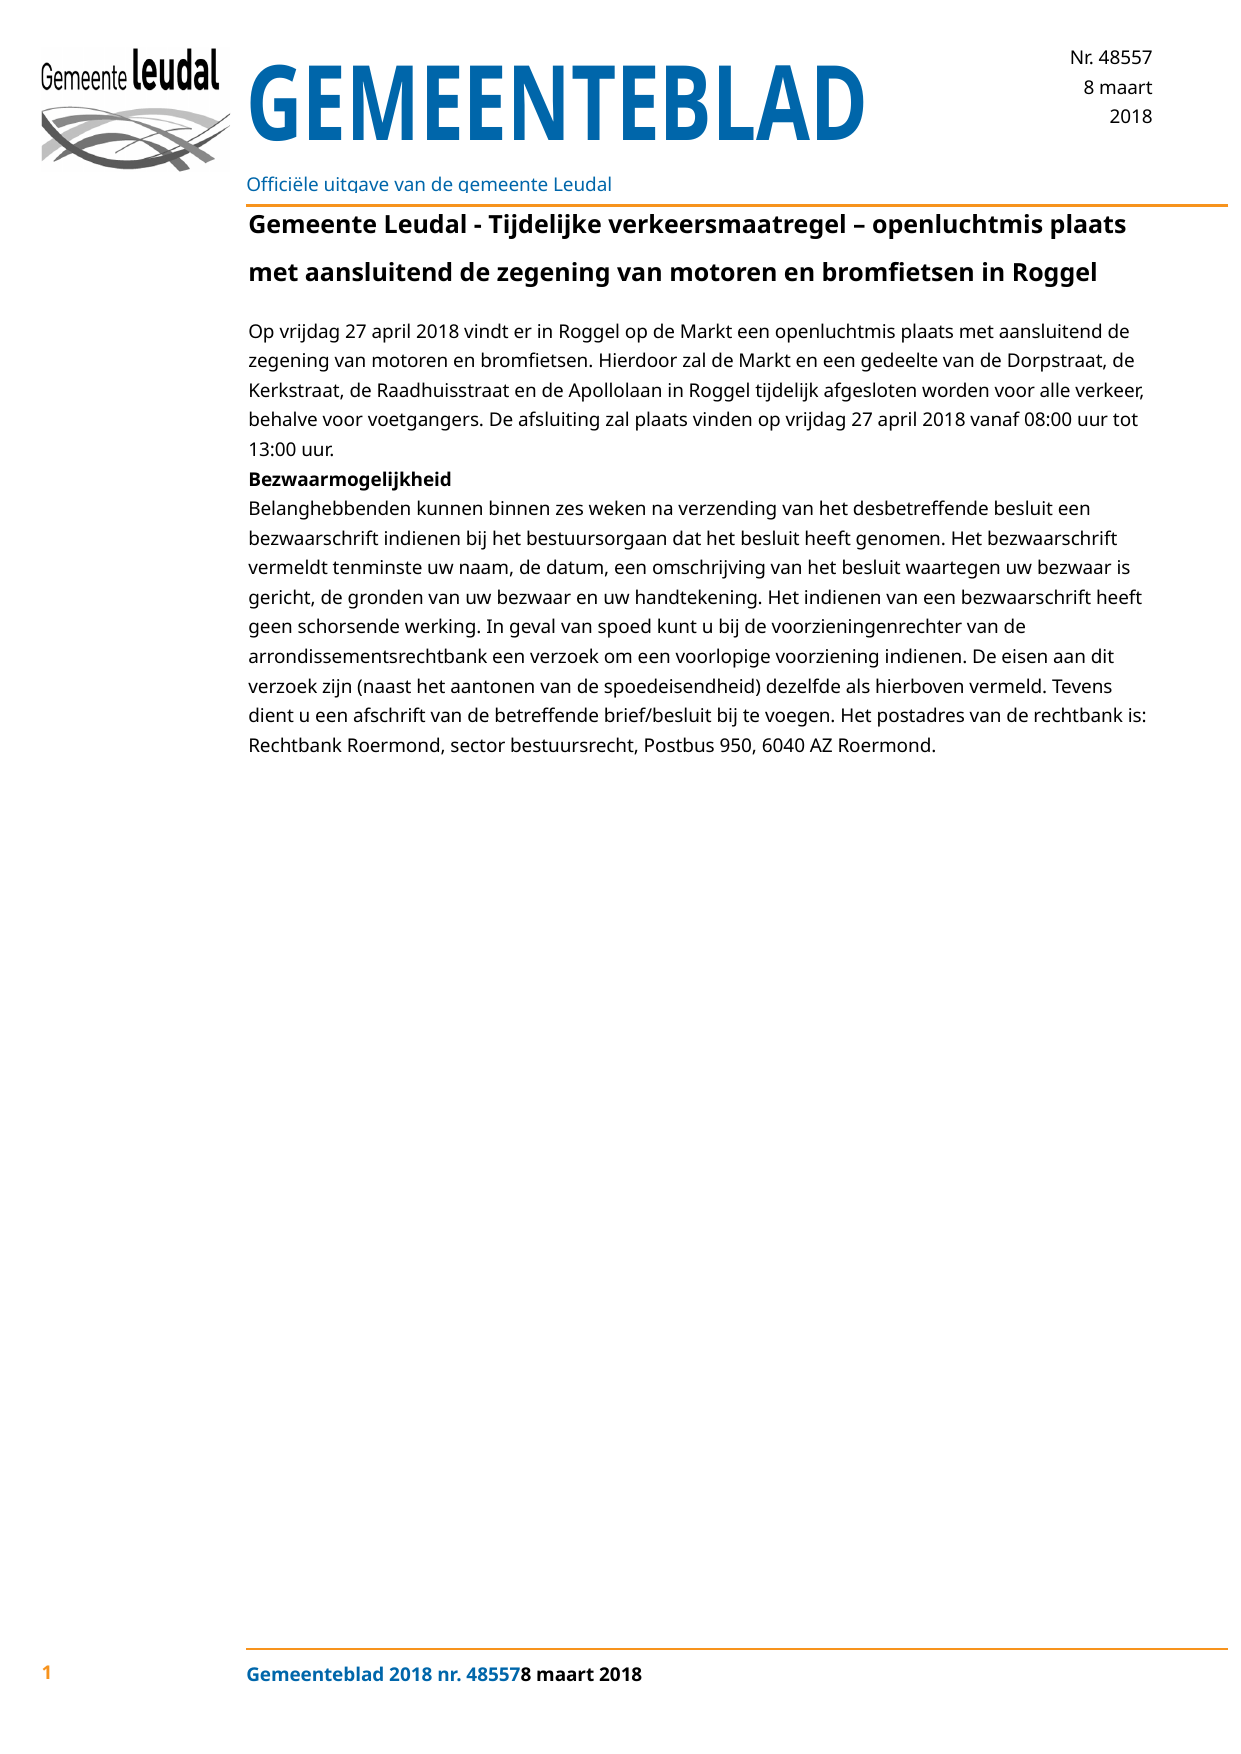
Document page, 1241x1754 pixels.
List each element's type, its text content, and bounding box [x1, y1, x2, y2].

text Gemeente Leudal - Tijdelijke verkeersmaatregel – openluchtmis plaats met aansluitend de zegening van motoren en bromfietsen in Roggel [248, 207, 1152, 288]
picture [41, 47, 231, 172]
text Belanghebbenden kunnen binnen zes weken na verzending van het desbetreffende besluit een bezwaarschrift indienen bij het bestuursorgaan dat het besluit heeft genomen. Het bezwaarschrift vermeldt tenminste uw naam, de datum, een omschrijving van het besluit waartegen uw bezwaar is gericht, de gronden van uw bezwaar en uw handtekening. Het indienen van een bezwaarschrift heeft geen schorsende werking. In geval van spoed kunt u bij de voorzieningenrechter van de arrondissementsrechtbank een verzoek om een voorlopige voorziening indienen. De eisen aan dit verzoek zijn (naast het aantonen van de spoedeisendheid) dezelfde als hierboven vermeld. Tevens dient u een afschrift van de betreffende brief/besluit bij te voegen. Het postadres van de rechtbank is: Rechtbank Roermond, sector bestuursrecht, Postbus 950, 6040 AZ Roermond. [248, 495, 1152, 758]
text Op vrijdag 27 april 2018 vindt er in Roggel op de Markt een openluchtmis plaats met aansluitend de zegening van motoren en bromfietsen. Hierdoor zal de Markt en een gedeelte van de Dorpstraat, de Kerkstraat, de Raadhuisstraat en de Apollolaan in Roggel tijdelijk afgesloten worden voor alle verkeer, behalve voor voetgangers. De afsluiting zal plaats vinden op vrijdag 27 april 2018 vanaf 08:00 uur tot 13:00 uur. [248, 318, 1152, 462]
text Bezwaarmogelijkheid [248, 466, 1152, 492]
